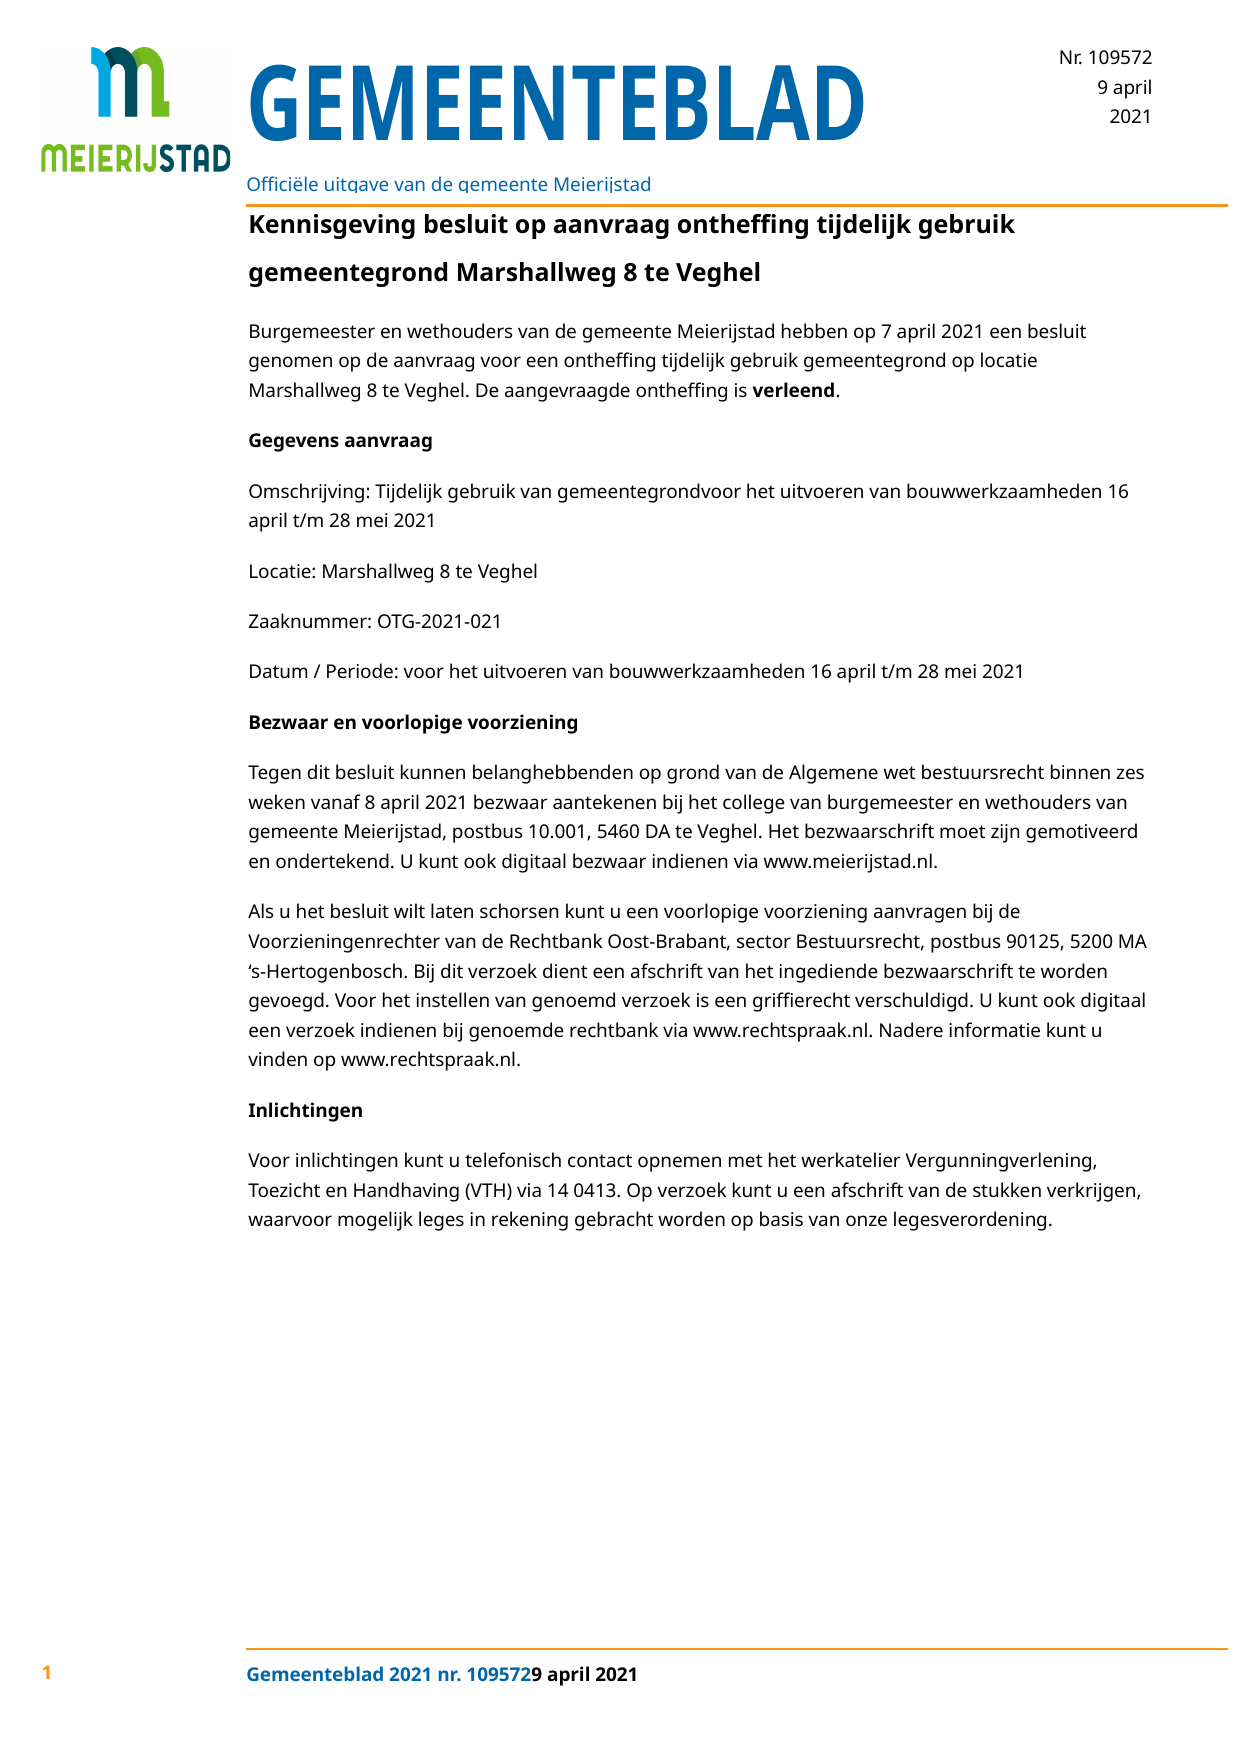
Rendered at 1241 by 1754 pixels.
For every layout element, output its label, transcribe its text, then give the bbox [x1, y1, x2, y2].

text Kennisgeving besluit op aanvraag ontheffing tijdelijk gebruik gemeentegrond Marshallweg 8 te Veghel [248, 207, 1152, 288]
picture [41, 47, 231, 172]
text Gegevens aanvraag [248, 427, 1152, 453]
text Omschrijving: Tijdelijk gebruik van gemeentegrondvoor het uitvoeren van bouwwerkzaamheden 16 april t/m 28 mei 2021 [248, 478, 1152, 533]
text Burgemeester en wethouders van de gemeente Meierijstad hebben op 7 april 2021 een besluit genomen op de aanvraag voor een ontheffing tijdelijk gebruik gemeentegrond op locatie Marshallweg 8 te Veghel. De aangevraagde ontheffing is verleend. [248, 318, 1152, 403]
text Datum / Periode: voor het uitvoeren van bouwwerkzaamheden 16 april t/m 28 mei 2021 [248, 659, 1152, 684]
text Locatie: Marshallweg 8 te Veghel [248, 558, 1152, 584]
text Inlichtingen [248, 1097, 1152, 1123]
text Voor inlichtingen kunt u telefonisch contact opnemen met het werkatelier Vergunningverlening, Toezicht en Handhaving (VTH) via 14 0413. Op verzoek kunt u een afschrift van de stukken verkrijgen, waarvoor mogelijk leges in rekening gebracht worden op basis van onze legesverordening. [248, 1147, 1152, 1232]
text Bezwaar en voorlopige voorziening [248, 709, 1152, 735]
text Tegen dit besluit kunnen belanghebbenden op grond van de Algemene wet bestuursrecht binnen zes weken vanaf 8 april 2021 bezwaar aantekenen bij het college van burgemeester en wethouders van gemeente Meierijstad, postbus 10.001, 5460 DA te Veghel. Het bezwaarschrift moet zijn gemotiveerd en ondertekend. U kunt ook digitaal bezwaar indienen via www.meierijstad.nl. [248, 759, 1152, 874]
text Als u het besluit wilt laten schorsen kunt u een voorlopige voorziening aanvragen bij de Voorzieningenrechter van de Rechtbank Oost-Brabant, sector Bestuursrecht, postbus 90125, 5200 MA ‘s-Hertogenbosch. Bij dit verzoek dient een afschrift van het ingediende bezwaarschrift te worden gevoegd. Voor het instellen van genoemd verzoek is een griffierecht verschuldigd. U kunt ook digitaal een verzoek indienen bij genoemde rechtbank via www.rechtspraak.nl. Nadere informatie kunt u vinden op www.rechtspraak.nl. [248, 899, 1152, 1072]
text Zaaknummer: OTG-2021-021 [248, 608, 1152, 634]
